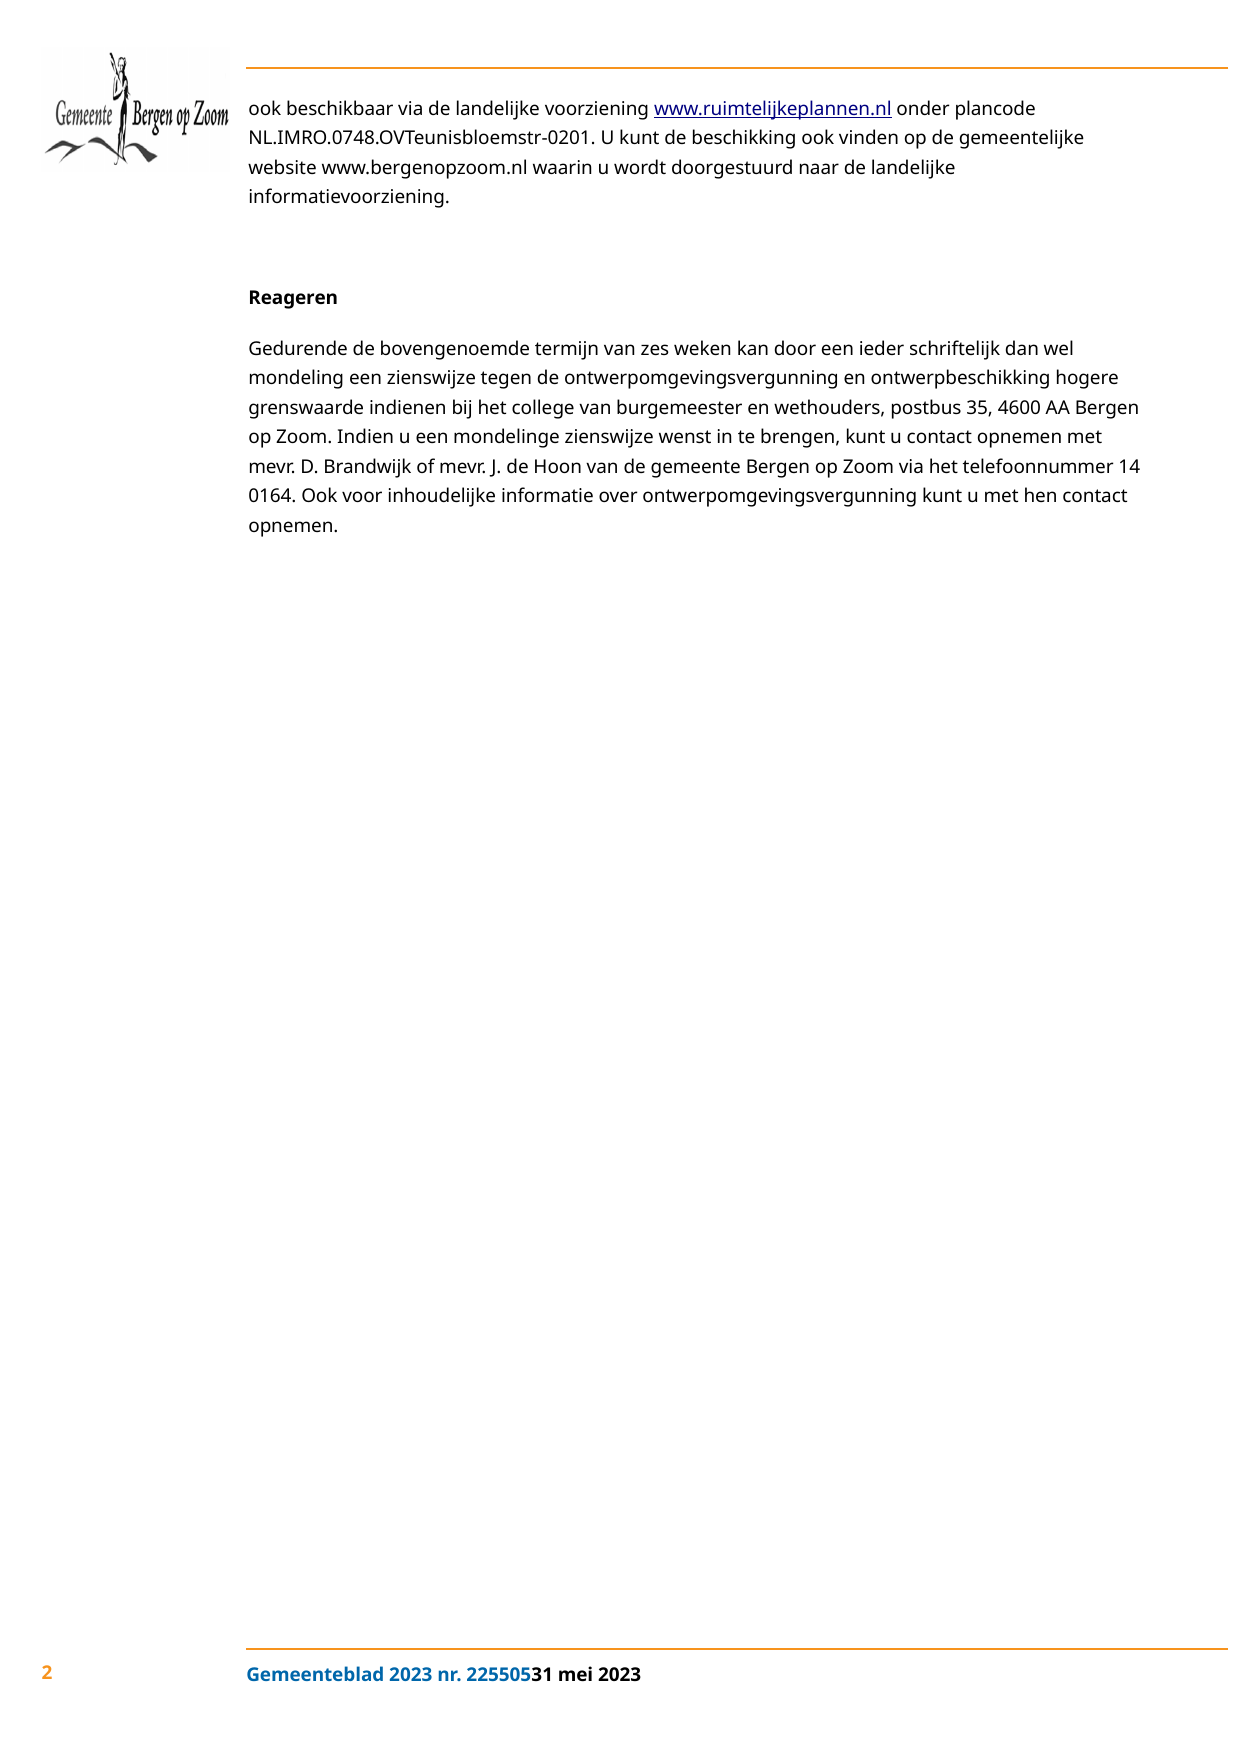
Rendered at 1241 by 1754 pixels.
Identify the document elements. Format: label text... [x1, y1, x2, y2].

text Gedurende de bovengenoemde termijn van zes weken kan door een ieder schriftelijk dan wel mondeling een zienswijze tegen de ontwerpomgevingsvergunning en ontwerpbeschikking hogere grenswaarde indienen bij het college van burgemeester en wethouders, postbus 35, 4600 AA Bergen op Zoom. Indien u een mondelinge zienswijze wenst in te brengen, kunt u contact opnemen met mevr. D. Brandwijk of mevr. J. de Hoon van de gemeente Bergen op Zoom via het telefoonnummer 14 0164. Ook voor inhoudelijke informatie over ontwerpomgevingsvergunning kunt u met hen contact opnemen. [248, 335, 1152, 538]
picture [41, 47, 231, 172]
text Reageren [248, 284, 1152, 310]
text ook beschikbaar via de landelijke voorziening www.ruimtelijkeplannen.nl onder plancode NL.IMRO.0748.OVTeunisbloemstr-0201. U kunt de beschikking ook vinden op de gemeentelijke website www.bergenopzoom.nl waarin u wordt doorgestuurd naar de landelijke informatievoorziening. [248, 95, 1152, 209]
